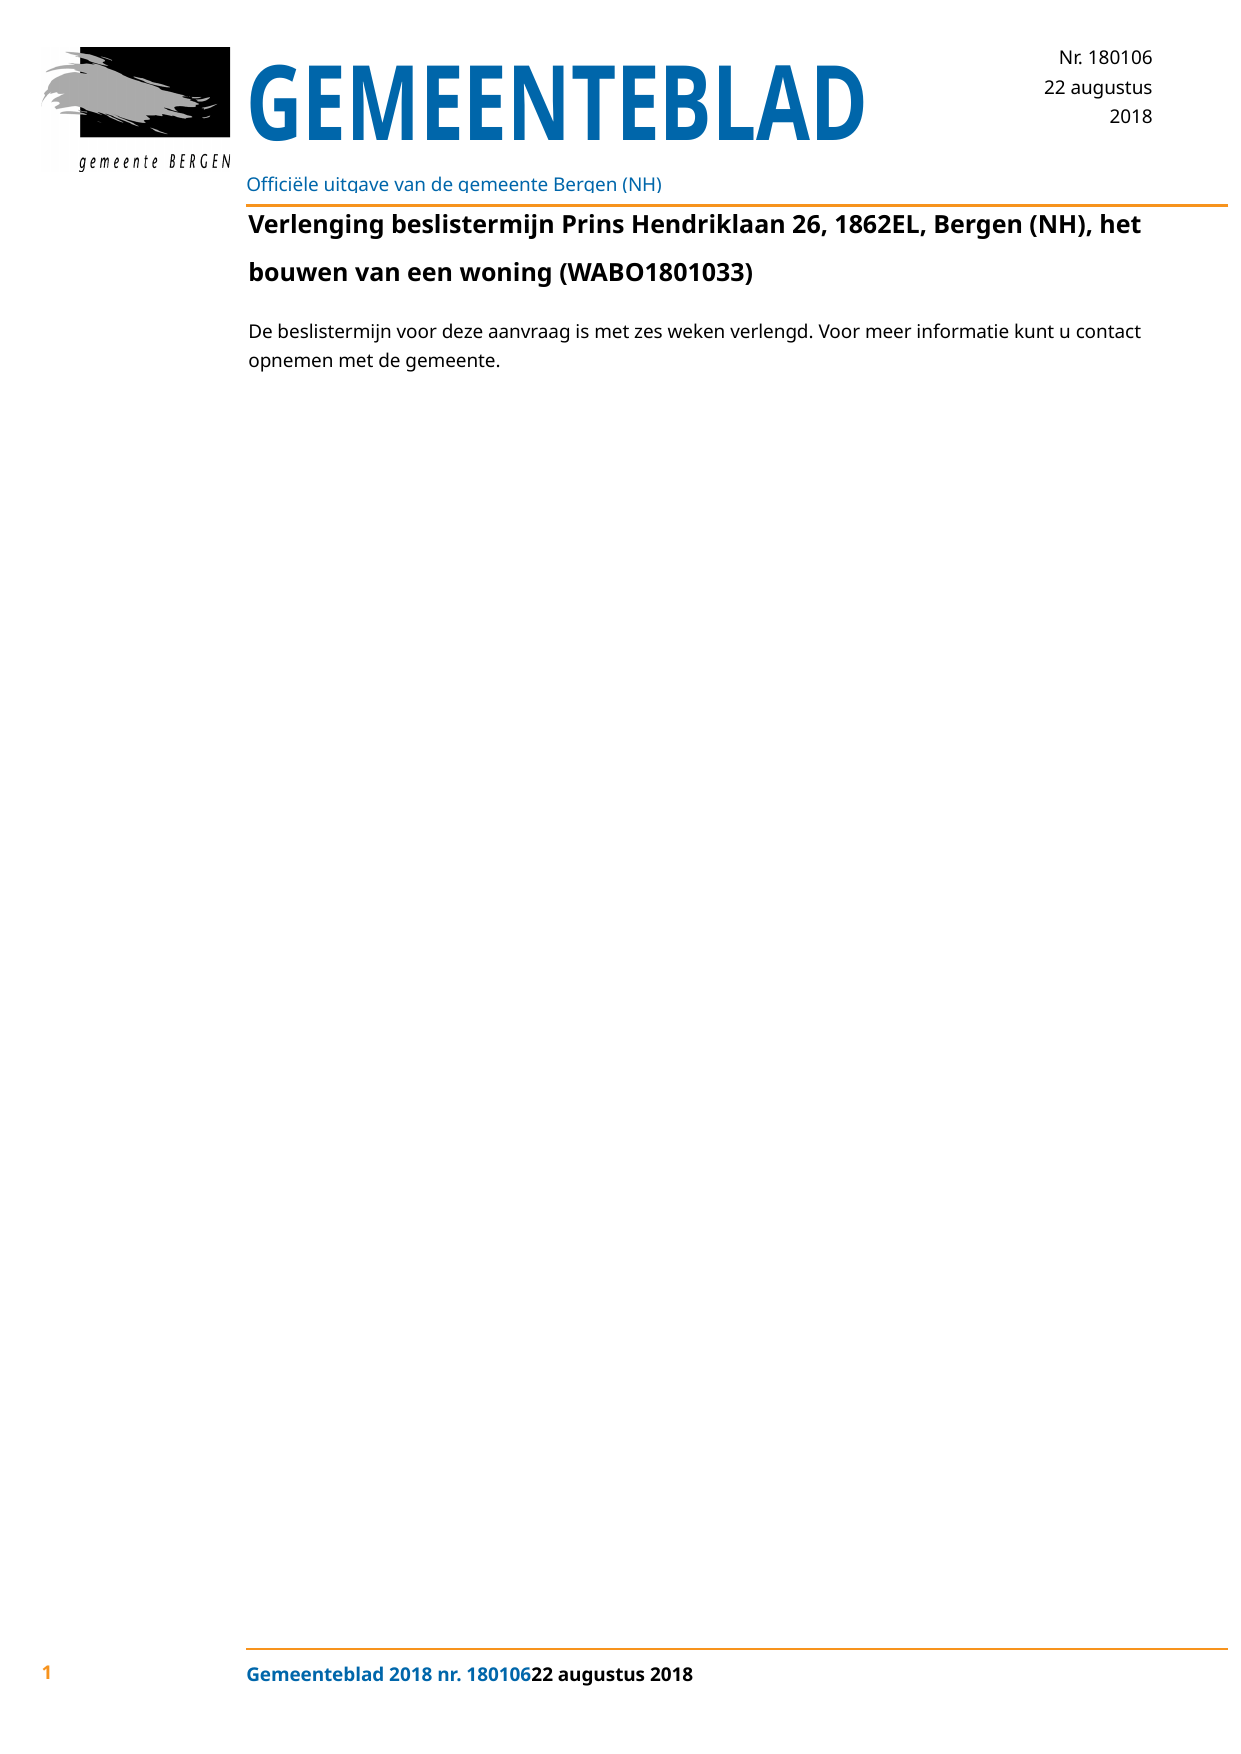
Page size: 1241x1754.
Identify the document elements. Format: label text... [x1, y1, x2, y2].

picture [41, 47, 231, 172]
text Verlenging beslistermijn Prins Hendriklaan 26, 1862EL, Bergen (NH), het bouwen van een woning (WABO1801033) [248, 207, 1152, 288]
text De beslistermijn voor deze aanvraag is met zes weken verlengd. Voor meer informatie kunt u contact opnemen met de gemeente. [248, 318, 1152, 373]
